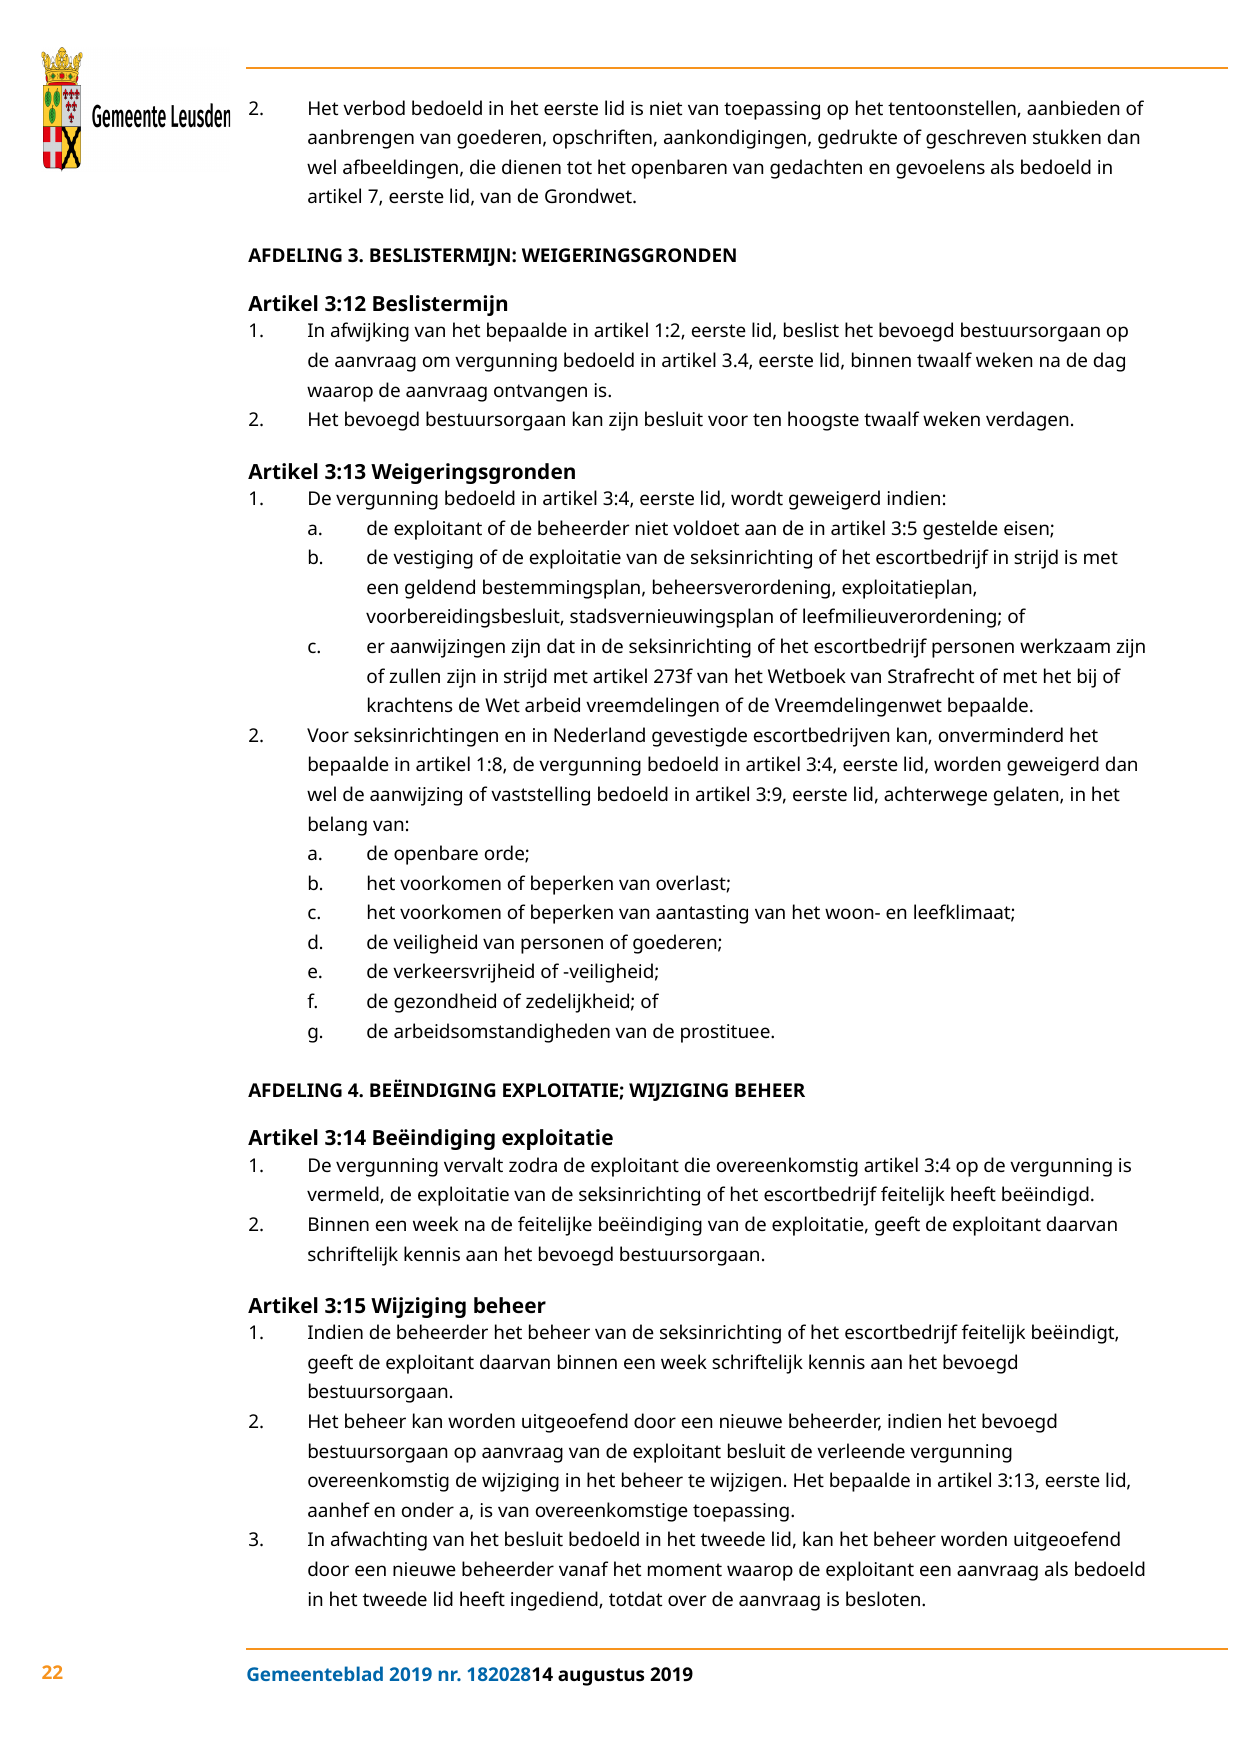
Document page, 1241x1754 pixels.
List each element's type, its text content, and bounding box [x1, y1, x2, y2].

list De vergunning bedoeld in artikel 3:4, eerste lid, wordt geweigerd indien: [248, 485, 1152, 511]
list het voorkomen of beperken van overlast; [307, 870, 1152, 896]
list de veiligheid van personen of goederen; [307, 929, 1152, 955]
text Artikel 3:12 Beslistermijn [248, 289, 1152, 318]
list In afwijking van het bepaalde in artikel 1:2, eerste lid, beslist het bevoegd bestuursorgaan op de aanvraag om vergunning bedoeld in artikel 3.4, eerste lid, binnen twaalf weken na de dag waarop de aanvraag ontvangen is. [248, 318, 1152, 403]
text AFDELING 4. BEËINDIGING EXPLOITATIE; WIJZIGING BEHEER [248, 1077, 1152, 1103]
text Artikel 3:13 Weigeringsgronden [248, 457, 1152, 485]
list In afwachting van het besluit bedoeld in het tweede lid, kan het beheer worden uitgeoefend door een nieuwe beheerder vanaf het moment waarop de exploitant een aanvraag als bedoeld in het tweede lid heeft ingediend, totdat over de aanvraag is besloten. [248, 1527, 1152, 1612]
list de verkeersvrijheid of -veiligheid; [307, 959, 1152, 984]
list Het bevoegd bestuursorgaan kan zijn besluit voor ten hoogste twaalf weken verdagen. [248, 406, 1152, 432]
list de exploitant of de beheerder niet voldoet aan de in artikel 3:5 gestelde eisen; [307, 515, 1152, 541]
list de gezondheid of zedelijkheid; of [307, 988, 1152, 1014]
list er aanwijzingen zijn dat in de seksinrichting of het escortbedrijf personen werkzaam zijn of zullen zijn in strijd met artikel 273f van het Wetboek van Strafrecht of met het bij of krachtens de Wet arbeid vreemdelingen of de Vreemdelingenwet bepaalde. [307, 633, 1152, 718]
list Voor seksinrichtingen en in Nederland gevestigde escortbedrijven kan, onverminderd het bepaalde in artikel 1:8, de vergunning bedoeld in artikel 3:4, eerste lid, worden geweigerd dan wel de aanwijzing of vaststelling bedoeld in artikel 3:9, eerste lid, achterwege gelaten, in het belang van: [248, 722, 1152, 836]
list Indien de beheerder het beheer van de seksinrichting of het escortbedrijf feitelijk beëindigt, geeft de exploitant daarvan binnen een week schriftelijk kennis aan het bevoegd bestuursorgaan. [248, 1319, 1152, 1404]
list De vergunning vervalt zodra de exploitant die overeenkomstig artikel 3:4 op de vergunning is vermeld, de exploitatie van de seksinrichting of het escortbedrijf feitelijk heeft beëindigd. [248, 1152, 1152, 1207]
text Artikel 3:15 Wijziging beheer [248, 1291, 1152, 1319]
text AFDELING 3. BESLISTERMIJN: WEIGERINGSGRONDEN [248, 243, 1152, 268]
list de vestiging of de exploitatie van de seksinrichting of het escortbedrijf in strijd is met een geldend bestemmingsplan, beheersverordening, exploitatieplan, voorbereidingsbesluit, stadsvernieuwingsplan of leefmilieuverordening; of [307, 544, 1152, 629]
list Binnen een week na de feitelijke beëindiging van de exploitatie, geeft de exploitant daarvan schriftelijk kennis aan het bevoegd bestuursorgaan. [248, 1211, 1152, 1266]
picture [41, 47, 231, 172]
list het voorkomen of beperken van aantasting van het woon- en leefklimaat; [307, 899, 1152, 925]
list Het verbod bedoeld in het eerste lid is niet van toepassing op het tentoonstellen, aanbieden of aanbrengen van goederen, opschriften, aankondigingen, gedrukte of geschreven stukken dan wel afbeeldingen, die dienen tot het openbaren van gedachten en gevoelens als bedoeld in artikel 7, eerste lid, van de Grondwet. [248, 95, 1152, 209]
list Het beheer kan worden uitgeoefend door een nieuwe beheerder, indien het bevoegd bestuursorgaan op aanvraag van de exploitant besluit de verleende vergunning overeenkomstig de wijziging in het beheer te wijzigen. Het bepaalde in artikel 3:13, eerste lid, aanhef en onder a, is van overeenkomstige toepassing. [248, 1408, 1152, 1523]
list de arbeidsomstandigheden van de prostituee. [307, 1018, 1152, 1043]
text Artikel 3:14 Beëindiging exploitatie [248, 1123, 1152, 1152]
list de openbare orde; [307, 840, 1152, 866]
